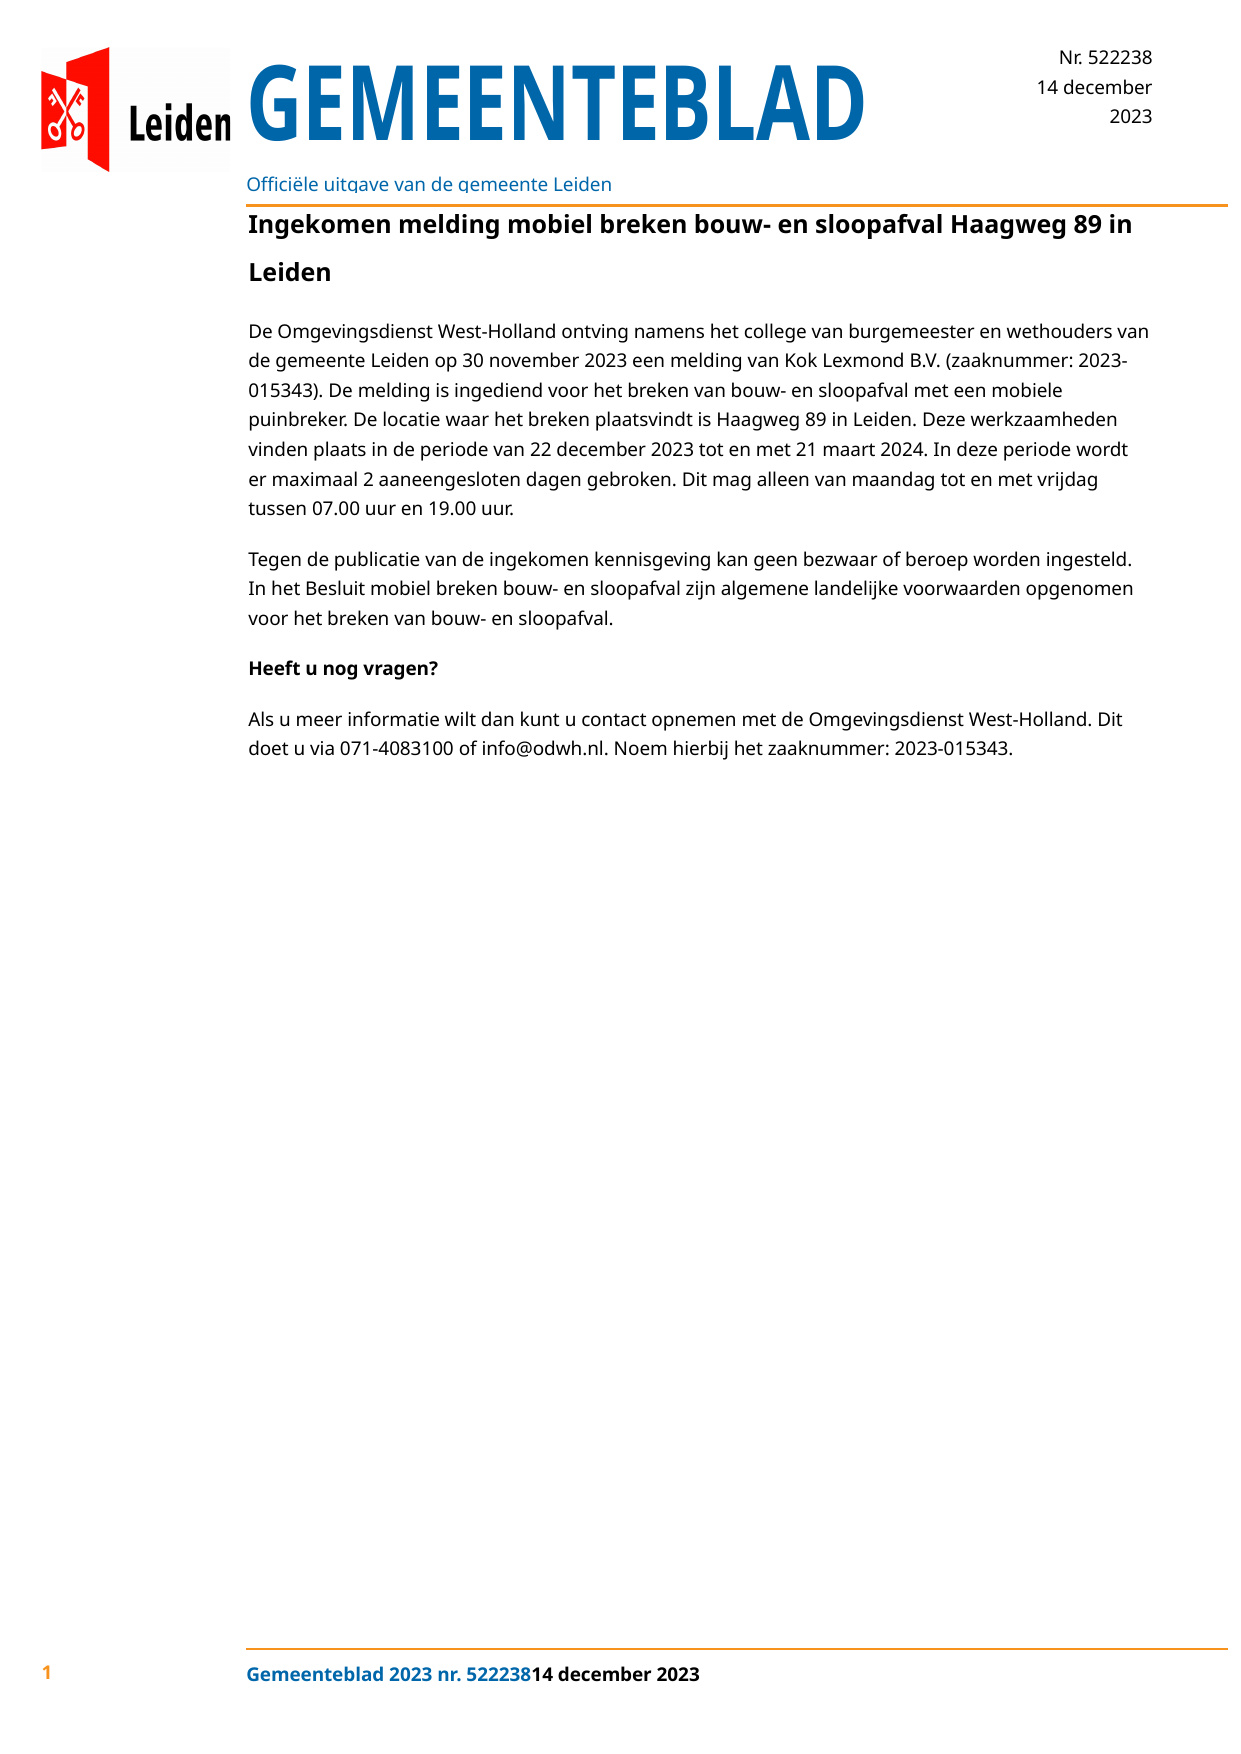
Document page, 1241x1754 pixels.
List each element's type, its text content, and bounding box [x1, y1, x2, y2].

text Tegen de publicatie van de ingekomen kennisgeving kan geen bezwaar of beroep worden ingesteld. In het Besluit mobiel breken bouw- en sloopafval zijn algemene landelijke voorwaarden opgenomen voor het breken van bouw- en sloopafval. [248, 546, 1152, 631]
text Als u meer informatie wilt dan kunt u contact opnemen met de Omgevingsdienst West-Holland. Dit doet u via 071-4083100 of info@odwh.nl. Noem hierbij het zaaknummer: 2023-015343. [248, 706, 1152, 761]
text Ingekomen melding mobiel breken bouw- en sloopafval Haagweg 89 in Leiden [248, 207, 1152, 288]
picture [41, 47, 231, 172]
text Heeft u nog vragen? [248, 655, 1152, 681]
text De Omgevingsdienst West-Holland ontving namens het college van burgemeester en wethouders van de gemeente Leiden op 30 november 2023 een melding van Kok Lexmond B.V. (zaaknummer: 2023-015343). De melding is ingediend voor het breken van bouw- en sloopafval met een mobiele puinbreker. De locatie waar het breken plaatsvindt is Haagweg 89 in Leiden. Deze werkzaamheden vinden plaats in de periode van 22 december 2023 tot en met 21 maart 2024. In deze periode wordt er maximaal 2 aaneengesloten dagen gebroken. Dit mag alleen van maandag tot en met vrijdag tussen 07.00 uur en 19.00 uur. [248, 318, 1152, 521]
